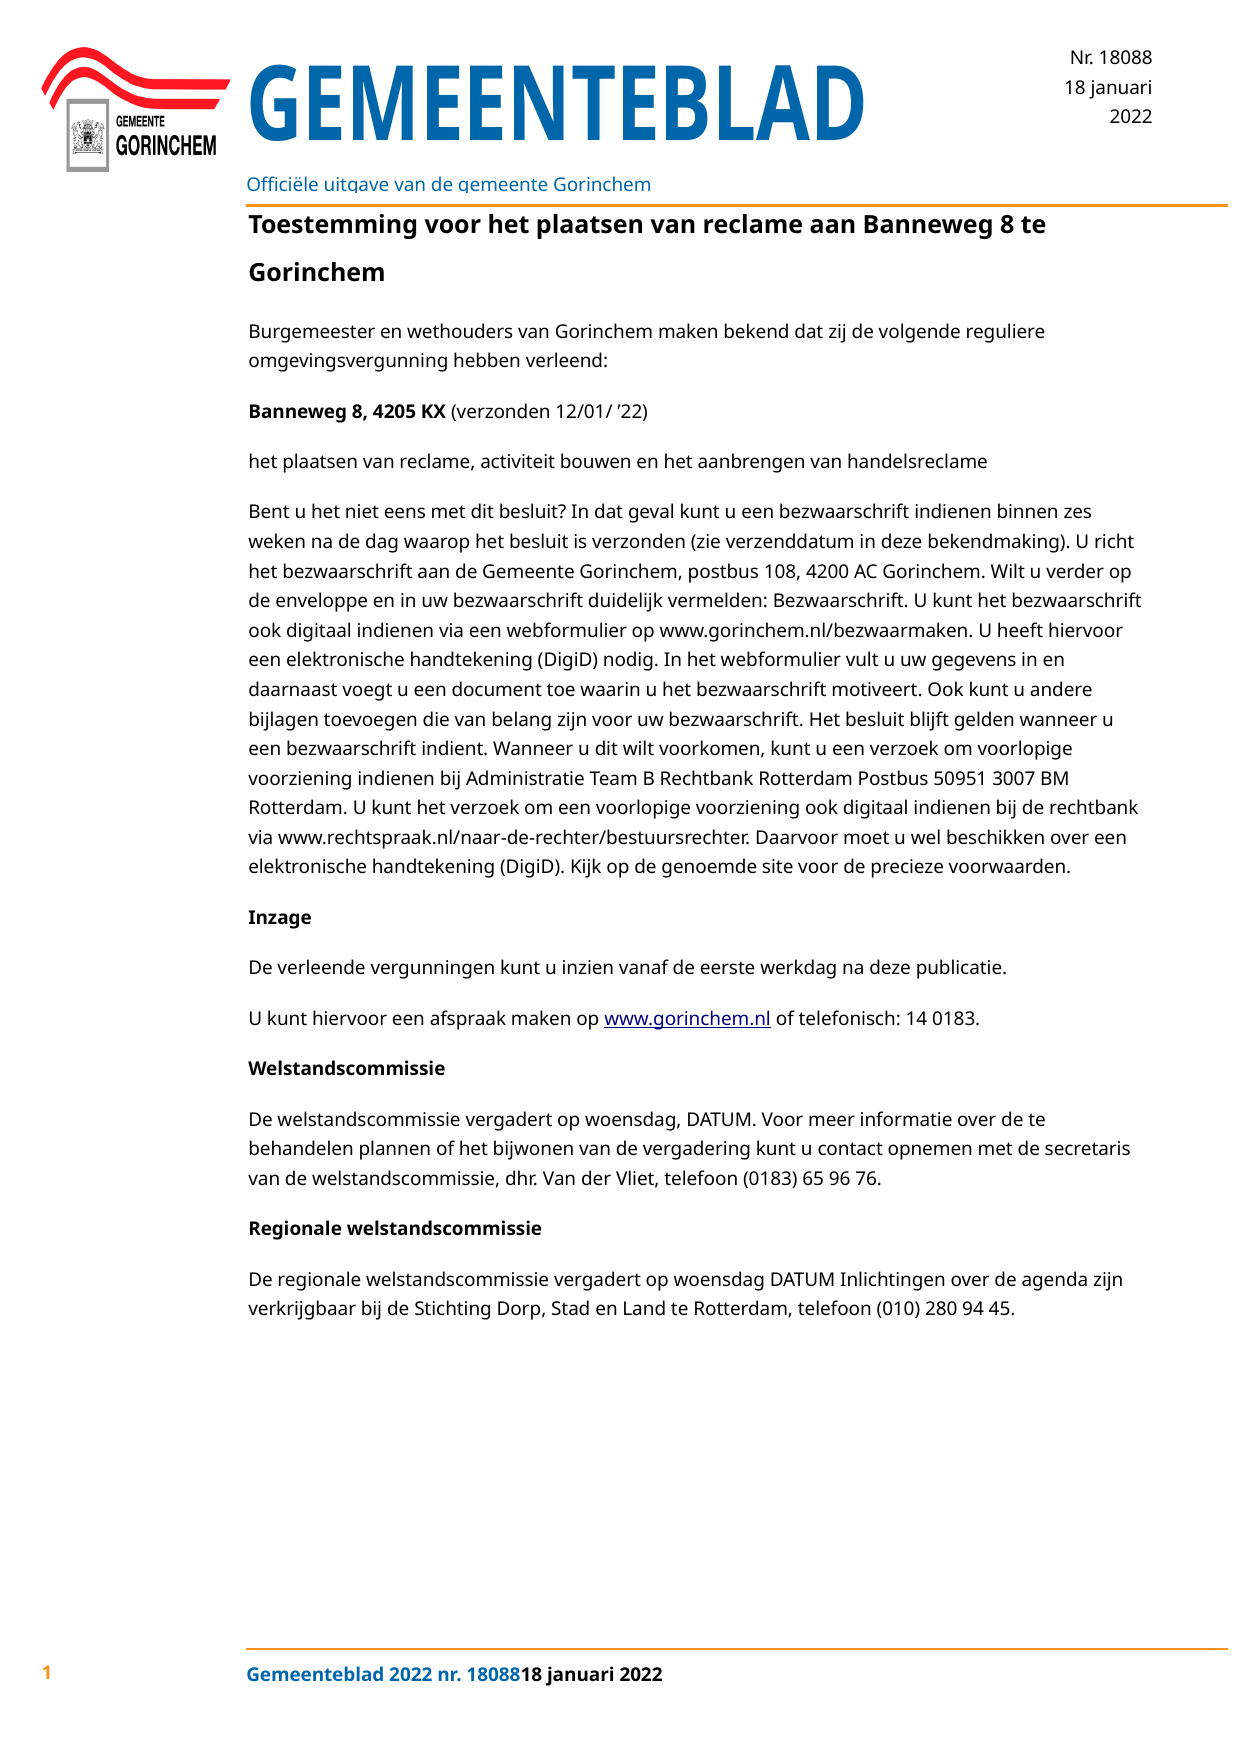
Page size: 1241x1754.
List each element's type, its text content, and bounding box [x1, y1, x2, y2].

text U kunt hiervoor een afspraak maken op www.gorinchem.nl of telefonisch: 14 0183. [248, 1005, 1152, 1031]
text Welstandscommissie [248, 1055, 1152, 1081]
text De regionale welstandscommissie vergadert op woensdag DATUM Inlichtingen over de agenda zijn verkrijgbaar bij de Stichting Dorp, Stad en Land te Rotterdam, telefoon (010) 280 94 45. [248, 1266, 1152, 1321]
text het plaatsen van reclame, activiteit bouwen en het aanbrengen van handelsreclame [248, 448, 1152, 474]
text De welstandscommissie vergadert op woensdag, DATUM. Voor meer informatie over de te behandelen plannen of het bijwonen van de vergadering kunt u contact opnemen met de secretaris van de welstandscommissie, dhr. Van der Vliet, telefoon (0183) 65 96 76. [248, 1106, 1152, 1191]
text Banneweg 8, 4205 KX (verzonden 12/01/ ’22) [248, 398, 1152, 424]
text Regionale welstandscommissie [248, 1215, 1152, 1241]
text Toestemming voor het plaatsen van reclame aan Banneweg 8 te Gorinchem [248, 207, 1152, 288]
text De verleende vergunningen kunt u inzien vanaf de eerste werkdag na deze publicatie. [248, 954, 1152, 980]
picture [41, 47, 231, 172]
text Burgemeester en wethouders van Gorinchem maken bekend dat zij de volgende reguliere omgevingsvergunning hebben verleend: [248, 318, 1152, 373]
text Bent u het niet eens met dit besluit? In dat geval kunt u een bezwaarschrift indienen binnen zes weken na de dag waarop het besluit is verzonden (zie verzenddatum in deze bekendmaking). U richt het bezwaarschrift aan de Gemeente Gorinchem, postbus 108, 4200 AC Gorinchem. Wilt u verder op de enveloppe en in uw bezwaarschrift duidelijk vermelden: Bezwaarschrift. U kunt het bezwaarschrift ook digitaal indienen via een webformulier op www.gorinchem.nl/bezwaarmaken. U heeft hiervoor een elektronische handtekening (DigiD) nodig. In het webformulier vult u uw gegevens in en daarnaast voegt u een document toe waarin u het bezwaarschrift motiveert. Ook kunt u andere bijlagen toevoegen die van belang zijn voor uw bezwaarschrift. Het besluit blijft gelden wanneer u een bezwaarschrift indient. Wanneer u dit wilt voorkomen, kunt u een verzoek om voorlopige voorziening indienen bij Administratie Team B Rechtbank Rotterdam Postbus 50951 3007 BM Rotterdam. U kunt het verzoek om een voorlopige voorziening ook digitaal indienen bij de rechtbank via www.rechtspraak.nl/naar-de-rechter/bestuursrechter. Daarvoor moet u wel beschikken over een elektronische handtekening (DigiD). Kijk op de genoemde site voor de precieze voorwaarden. [248, 499, 1152, 879]
text Inzage [248, 904, 1152, 930]
